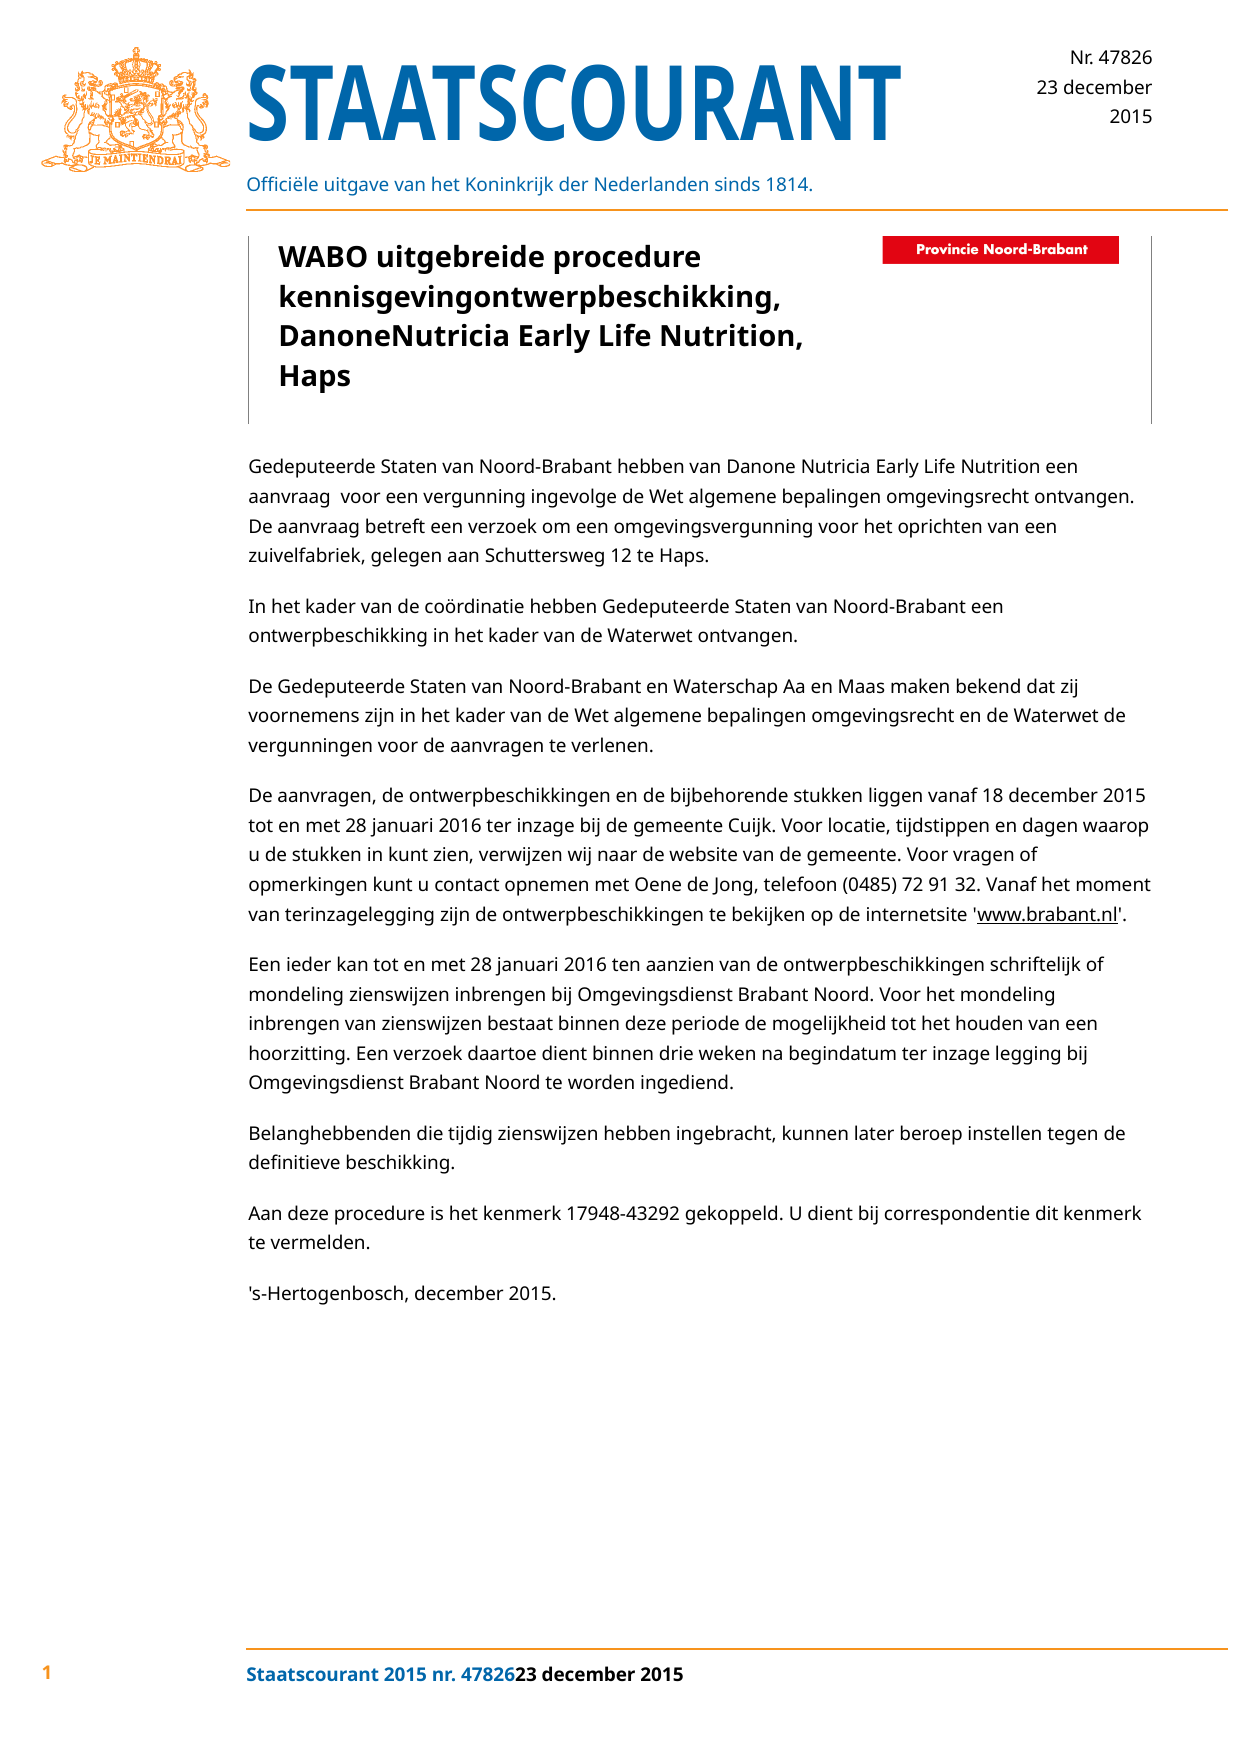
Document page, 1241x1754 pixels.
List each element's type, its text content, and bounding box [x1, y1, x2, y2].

text De aanvragen, de ontwerpbeschikkingen en de bijbehorende stukken liggen vanaf 18 december 2015 tot en met 28 januari 2016 ter inzage bij de gemeente Cuijk. Voor locatie, tijdstippen en dagen waarop u de stukken in kunt zien, verwijzen wij naar de website van de gemeente. Voor vragen of opmerkingen kunt u contact opnemen met Oene de Jong, telefoon (0485) 72 91 32. Vanaf het moment van terinzagelegging zijn de ontwerpbeschikkingen te bekijken op de internetsite 'www.brabant.nl'. [248, 782, 1152, 926]
text Gedeputeerde Staten van Noord-Brabant hebben van Danone Nutricia Early Life Nutrition een aanvraag voor een vergunning ingevolge de Wet algemene bepalingen omgevingsrecht ontvangen. De aanvraag betreft een verzoek om een omgevingsvergunning voor het oprichten van een zuivelfabriek, gelegen aan Schuttersweg 12 te Haps. [248, 454, 1152, 568]
table_header WABO uitgebreide procedure kennisgevingontwerpbeschikking, DanoneNutricia Early Life Nutrition, Haps [249, 236, 850, 424]
text De Gedeputeerde Staten van Noord-Brabant en Waterschap Aa en Maas maken bekend dat zij voornemens zijn in het kader van de Wet algemene bepalingen omgevingsrecht en de Waterwet de vergunningen voor de aanvragen te verlenen. [248, 673, 1152, 758]
text Een ieder kan tot en met 28 januari 2016 ten aanzien van de ontwerpbeschikkingen schriftelijk of mondeling zienswijzen inbrengen bij Omgevingsdienst Brabant Noord. Voor het mondeling inbrengen van zienswijzen bestaat binnen deze periode de mogelijkheid tot het houden van een hoorzitting. Een verzoek daartoe dient binnen drie weken na begindatum ter inzage legging bij Omgevingsdienst Brabant Noord te worden ingediend. [248, 951, 1152, 1095]
table_header [850, 264, 1151, 424]
text Aan deze procedure is het kenmerk 17948-43292 gekoppeld. U dient bij correspondentie dit kenmerk te vermelden. [248, 1200, 1152, 1255]
picture [41, 47, 231, 172]
table_header [1119, 236, 1151, 263]
text In het kader van de coördinatie hebben Gedeputeerde Staten van Noord-Brabant een ontwerpbeschikking in het kader van de Waterwet ontvangen. [248, 593, 1152, 648]
text Belanghebbenden die tijdig zienswijzen hebben ingebracht, kunnen later beroep instellen tegen de definitieve beschikking. [248, 1120, 1152, 1175]
picture [882, 236, 1119, 264]
text 's-Hertogenbosch, december 2015. [248, 1280, 1152, 1306]
table_header [850, 236, 882, 263]
